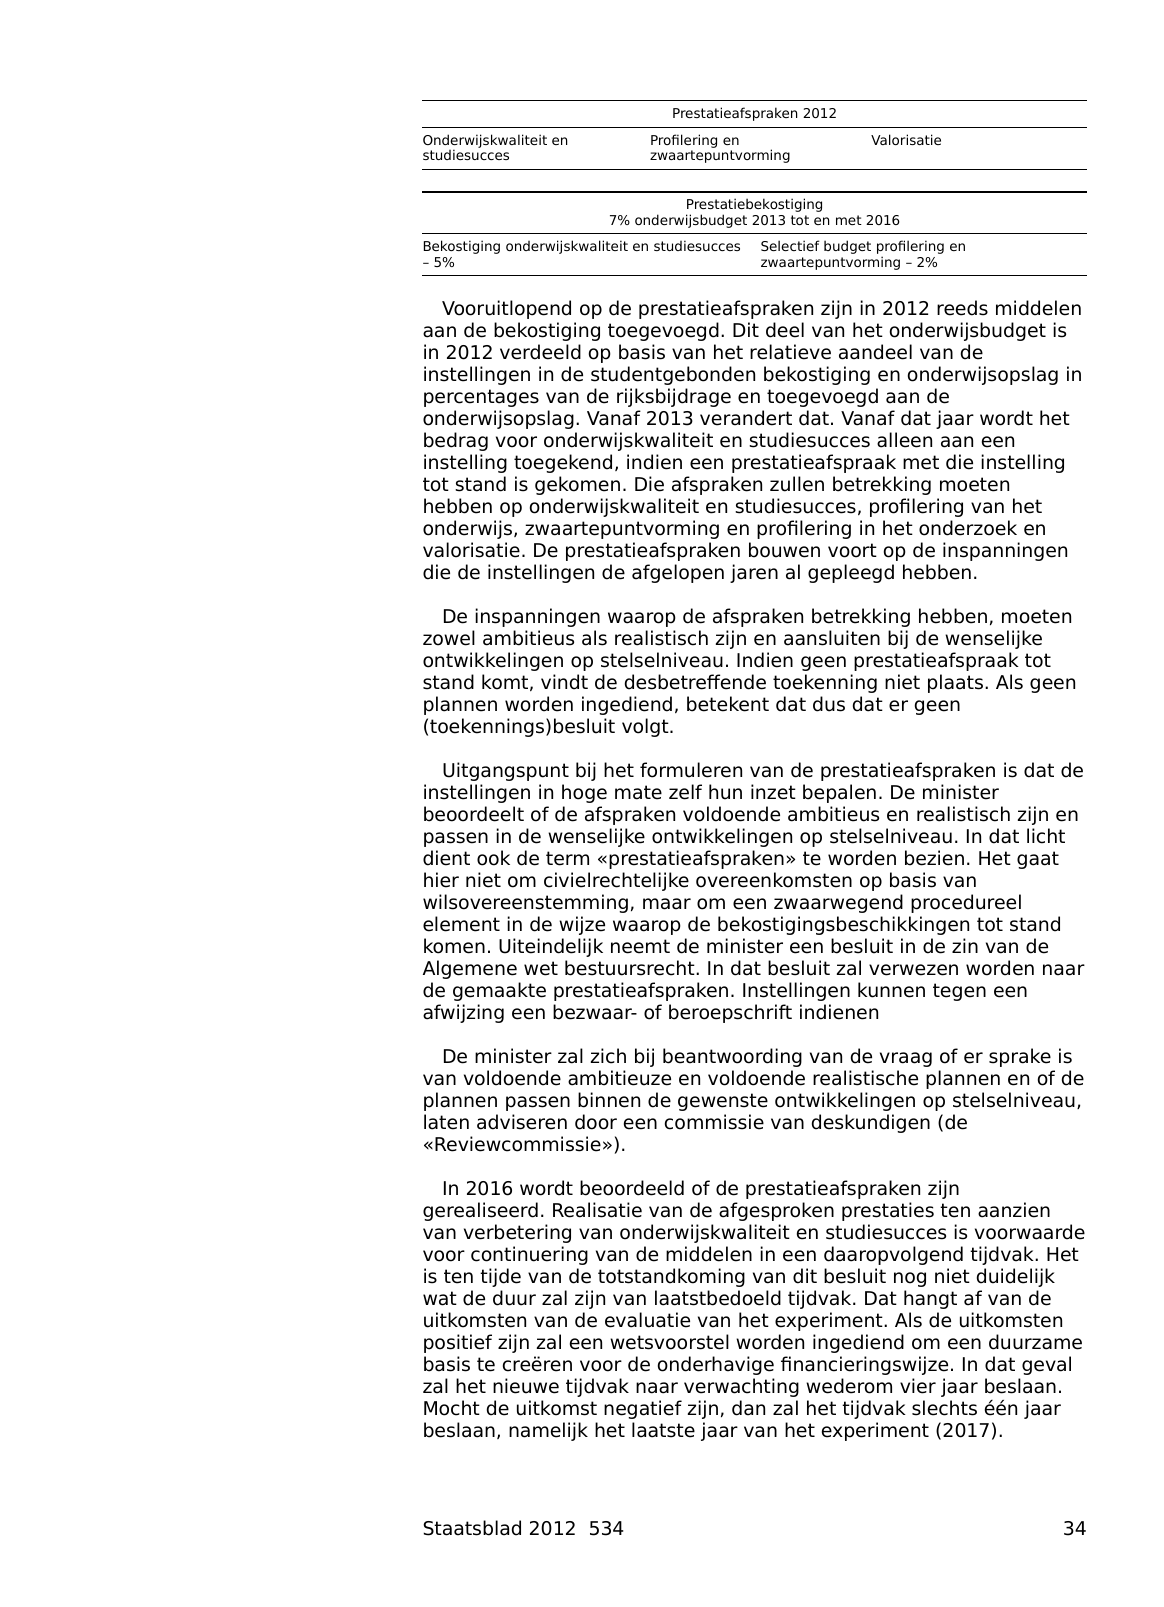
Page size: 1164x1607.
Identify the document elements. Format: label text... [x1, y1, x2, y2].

text In 2016 wordt beoordeeld of de prestatieafspraken zijn gerealiseerd. Realisatie van de afgesproken prestaties ten aanzien van verbetering van onderwijskwaliteit en studiesucces is voorwaarde voor continuering van de middelen in een daaropvolgend tijdvak. Het is ten tijde van de totstandkoming van dit besluit nog niet duidelijk wat de duur zal zijn van laatstbedoeld tijdvak. Dat hangt af van de uitkomsten van de evaluatie van het experiment. Als de uitkomsten positief zijn zal een wetsvoorstel worden ingediend om een duurzame basis te creëren voor de onderhavige financieringswijze. In dat geval zal het nieuwe tijdvak naar verwachting wederom vier jaar beslaan. Mocht de uitkomst negatief zijn, dan zal het tijdvak slechts één jaar beslaan, namelijk het laatste jaar van het experiment (2017). [422, 1178, 1087, 1442]
table_cell Bekostiging onderwijskwaliteit en studiesucces – 5% [422, 234, 754, 275]
text De inspanningen waarop de afspraken betrekking hebben, moeten zowel ambitieus als realistisch zijn en aansluiten bij de wenselijke ontwikkelingen op stelselniveau. Indien geen prestatieafspraak tot stand komt, vindt de desbetreffende toekenning niet plaats. Als geen plannen worden ingediend, betekent dat dus dat er geen (toekennings)besluit volgt. [422, 606, 1087, 738]
text De minister zal zich bij beantwoording van de vraag of er sprake is van voldoende ambitieuze en voldoende realistische plannen en of de plannen passen binnen de gewenste ontwikkelingen op stelselniveau, laten adviseren door een commissie van deskundigen (de «Reviewcommissie»). [422, 1046, 1087, 1156]
table_header Prestatieafspraken 2012 [422, 101, 1087, 127]
text Vooruitlopend op de prestatieafspraken zijn in 2012 reeds middelen aan de bekostiging toegevoegd. Dit deel van het onderwijsbudget is in 2012 verdeeld op basis van het relatieve aandeel van de instellingen in de studentgebonden bekostiging en onderwijsopslag in percentages van de rijksbijdrage en toegevoegd aan de onderwijsopslag. Vanaf 2013 verandert dat. Vanaf dat jaar wordt het bedrag voor onderwijskwaliteit en studiesucces alleen aan een instelling toegekend, indien een prestatieafspraak met die instelling tot stand is gekomen. Die afspraken zullen betrekking moeten hebben op onderwijskwaliteit en studiesucces, profilering van het onderwijs, zwaartepuntvorming en profilering in het onderzoek en valorisatie. De prestatieafspraken bouwen voort op de inspanningen die de instellingen de afgelopen jaren al gepleegd hebben. [422, 298, 1087, 584]
table_cell Selectief budget profilering en zwaartepuntvorming – 2% [754, 234, 1087, 275]
table_cell Valorisatie [865, 128, 1087, 168]
table_header Prestatiebekostiging 7% onderwijsbudget 2013 tot en met 2016 [422, 193, 1087, 233]
table_cell Onderwijskwaliteit en studiesucces [422, 128, 644, 168]
table_cell Profilering en zwaartepuntvorming [644, 128, 865, 168]
text Uitgangspunt bij het formuleren van de prestatieafspraken is dat de instellingen in hoge mate zelf hun inzet bepalen. De minister beoordeelt of de afspraken voldoende ambitieus en realistisch zijn en passen in de wenselijke ontwikkelingen op stelselniveau. In dat licht dient ook de term «prestatieafspraken» te worden bezien. Het gaat hier niet om civielrechtelijke overeenkomsten op basis van wilsovereenstemming, maar om een zwaarwegend procedureel element in de wijze waarop de bekostigingsbeschikkingen tot stand komen. Uiteindelijk neemt de minister een besluit in de zin van de Algemene wet bestuursrecht. In dat besluit zal verwezen worden naar de gemaakte prestatieafspraken. Instellingen kunnen tegen een afwijzing een bezwaar- of beroepschrift indienen [422, 760, 1087, 1024]
